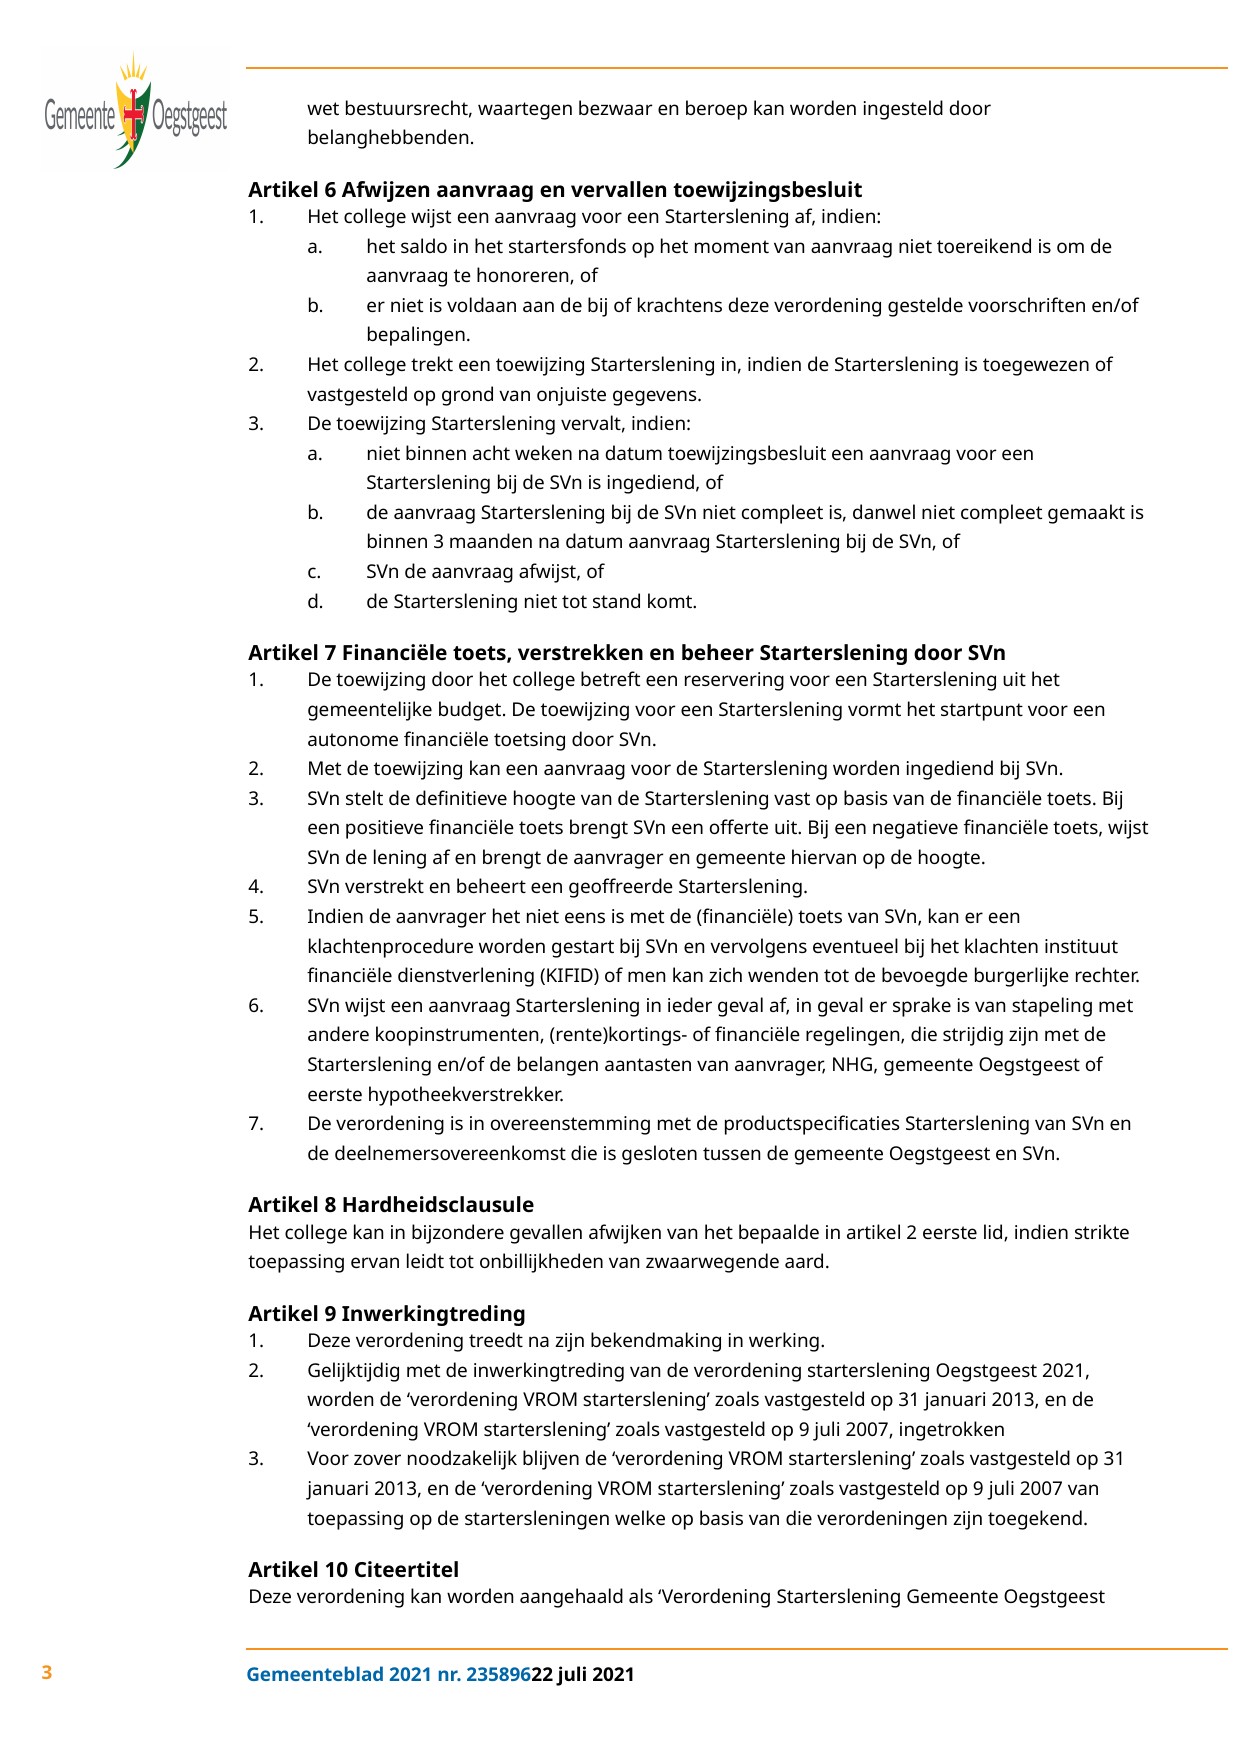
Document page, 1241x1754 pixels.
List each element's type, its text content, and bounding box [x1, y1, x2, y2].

list De toewijzing door het college betreft een reservering voor een Starterslening uit het gemeentelijke budget. De toewijzing voor een Starterslening vormt het startpunt voor een autonome financiële toetsing door SVn. [248, 667, 1152, 752]
text Deze verordening kan worden aangehaald als ‘Verordening Starterslening Gemeente Oegstgeest [248, 1584, 1152, 1609]
list SVn stelt de definitieve hoogte van de Starterslening vast op basis van de financiële toets. Bij een positieve financiële toets brengt SVn een offerte uit. Bij een negatieve financiële toets, wijst SVn de lening af en brengt de aanvrager en gemeente hiervan op de hoogte. [248, 785, 1152, 870]
list Met de toewijzing kan een aanvraag voor de Starterslening worden ingediend bij SVn. [248, 755, 1152, 781]
list Gelijktijdig met de inwerkingtreding van de verordening starterslening Oegstgeest 2021, worden de ‘verordening VROM starterslening’ zoals vastgesteld op 31 januari 2013, en de ‘verordening VROM starterslening’ zoals vastgesteld op 9 juli 2007, ingetrokken [248, 1357, 1152, 1442]
text Artikel 9 Inwerkingtreding [248, 1299, 1152, 1327]
list Het college trekt een toewijzing Starterslening in, indien de Starterslening is toegewezen of vastgesteld op grond van onjuiste gegevens. [248, 351, 1152, 406]
text Artikel 8 Hardheidsclausule [248, 1190, 1152, 1219]
text Artikel 10 Citeertitel [248, 1555, 1152, 1584]
picture [41, 47, 231, 172]
list het saldo in het startersfonds op het moment van aanvraag niet toereikend is om de aanvraag te honoreren, of [307, 233, 1152, 288]
list SVn verstrekt en beheert een geoffreerde Starterslening. [248, 874, 1152, 899]
list De verordening is in overeenstemming met de productspecificaties Starterslening van SVn en de deelnemersovereenkomst die is gesloten tussen de gemeente Oegstgeest en SVn. [248, 1110, 1152, 1166]
list Voor zover noodzakelijk blijven de ‘verordening VROM starterslening’ zoals vastgesteld op 31 januari 2013, en de ‘verordening VROM starterslening’ zoals vastgesteld op 9 juli 2007 van toepassing op de startersleningen welke op basis van die verordeningen zijn toegekend. [248, 1446, 1152, 1531]
list Het college wijst een aanvraag voor een Starterslening af, indien: [248, 203, 1152, 229]
list er niet is voldaan aan de bij of krachtens deze verordening gestelde voorschriften en/of bepalingen. [307, 292, 1152, 347]
text Het college kan in bijzondere gevallen afwijken van het bepaalde in artikel 2 eerste lid, indien strikte toepassing ervan leidt tot onbillijkheden van zwaarwegende aard. [248, 1219, 1152, 1274]
list SVn wijst een aanvraag Starterslening in ieder geval af, in geval er sprake is van stapeling met andere koopinstrumenten, (rente)kortings- of financiële regelingen, die strijdig zijn met de Starterslening en/of de belangen aantasten van aanvrager, NHG, gemeente Oegstgeest of eerste hypotheekverstrekker. [248, 992, 1152, 1107]
list De toewijzing Starterslening vervalt, indien: [248, 410, 1152, 436]
list wet bestuursrecht, waartegen bezwaar en beroep kan worden ingesteld door belanghebbenden. [248, 95, 1152, 150]
list de aanvraag Starterslening bij de SVn niet compleet is, danwel niet compleet gemaakt is binnen 3 maanden na datum aanvraag Starterslening bij de SVn, of [307, 499, 1152, 554]
list de Starterslening niet tot stand komt. [307, 588, 1152, 613]
list Deze verordening treedt na zijn bekendmaking in werking. [248, 1327, 1152, 1353]
list SVn de aanvraag afwijst, of [307, 558, 1152, 584]
list Indien de aanvrager het niet eens is met de (financiële) toets van SVn, kan er een klachtenprocedure worden gestart bij SVn en vervolgens eventueel bij het klachten instituut financiële dienstverlening (KIFID) of men kan zich wenden tot de bevoegde burgerlijke rechter. [248, 903, 1152, 988]
text Artikel 6 Afwijzen aanvraag en vervallen toewijzingsbesluit [248, 175, 1152, 203]
list niet binnen acht weken na datum toewijzingsbesluit een aanvraag voor een Starterslening bij de SVn is ingediend, of [307, 440, 1152, 495]
text Artikel 7 Financiële toets, verstrekken en beheer Starterslening door SVn [248, 638, 1152, 667]
